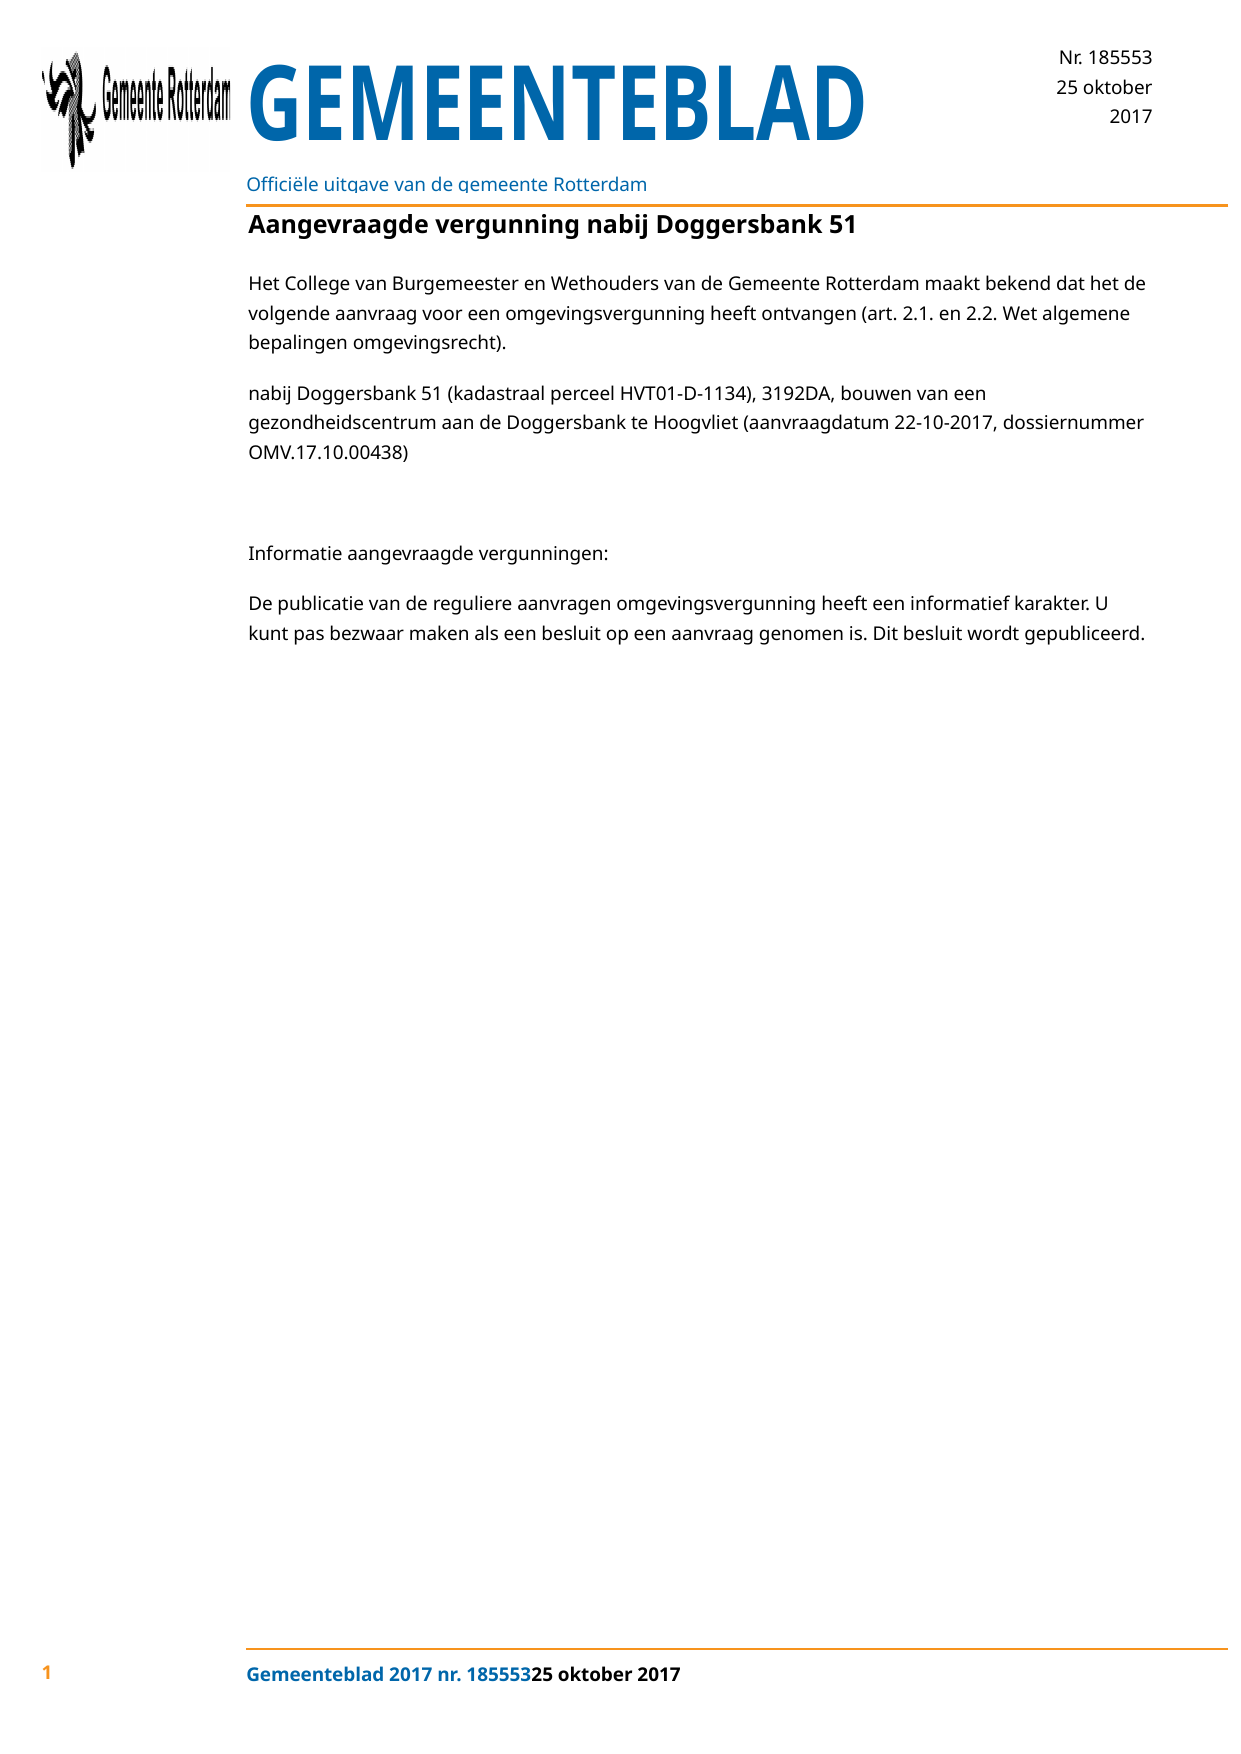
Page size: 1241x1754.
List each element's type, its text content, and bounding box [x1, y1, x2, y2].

text Aangevraagde vergunning nabij Doggersbank 51 [248, 207, 1152, 241]
text Het College van Burgemeester en Wethouders van de Gemeente Rotterdam maakt bekend dat het de volgende aanvraag voor een omgevingsvergunning heeft ontvangen (art. 2.1. en 2.2. Wet algemene bepalingen omgevingsrecht). [248, 270, 1152, 355]
text nabij Doggersbank 51 (kadastraal perceel HVT01-D-1134), 3192DA, bouwen van een gezondheidscentrum aan de Doggersbank te Hoogvliet (aanvraagdatum 22-10-2017, dossiernummer OMV.17.10.00438) [248, 380, 1152, 465]
text Informatie aangevraagde vergunningen: [248, 540, 1152, 566]
text De publicatie van de reguliere aanvragen omgevingsvergunning heeft een informatief karakter. U kunt pas bezwaar maken als een besluit op een aanvraag genomen is. Dit besluit wordt gepubliceerd. [248, 590, 1152, 646]
picture [41, 47, 231, 172]
